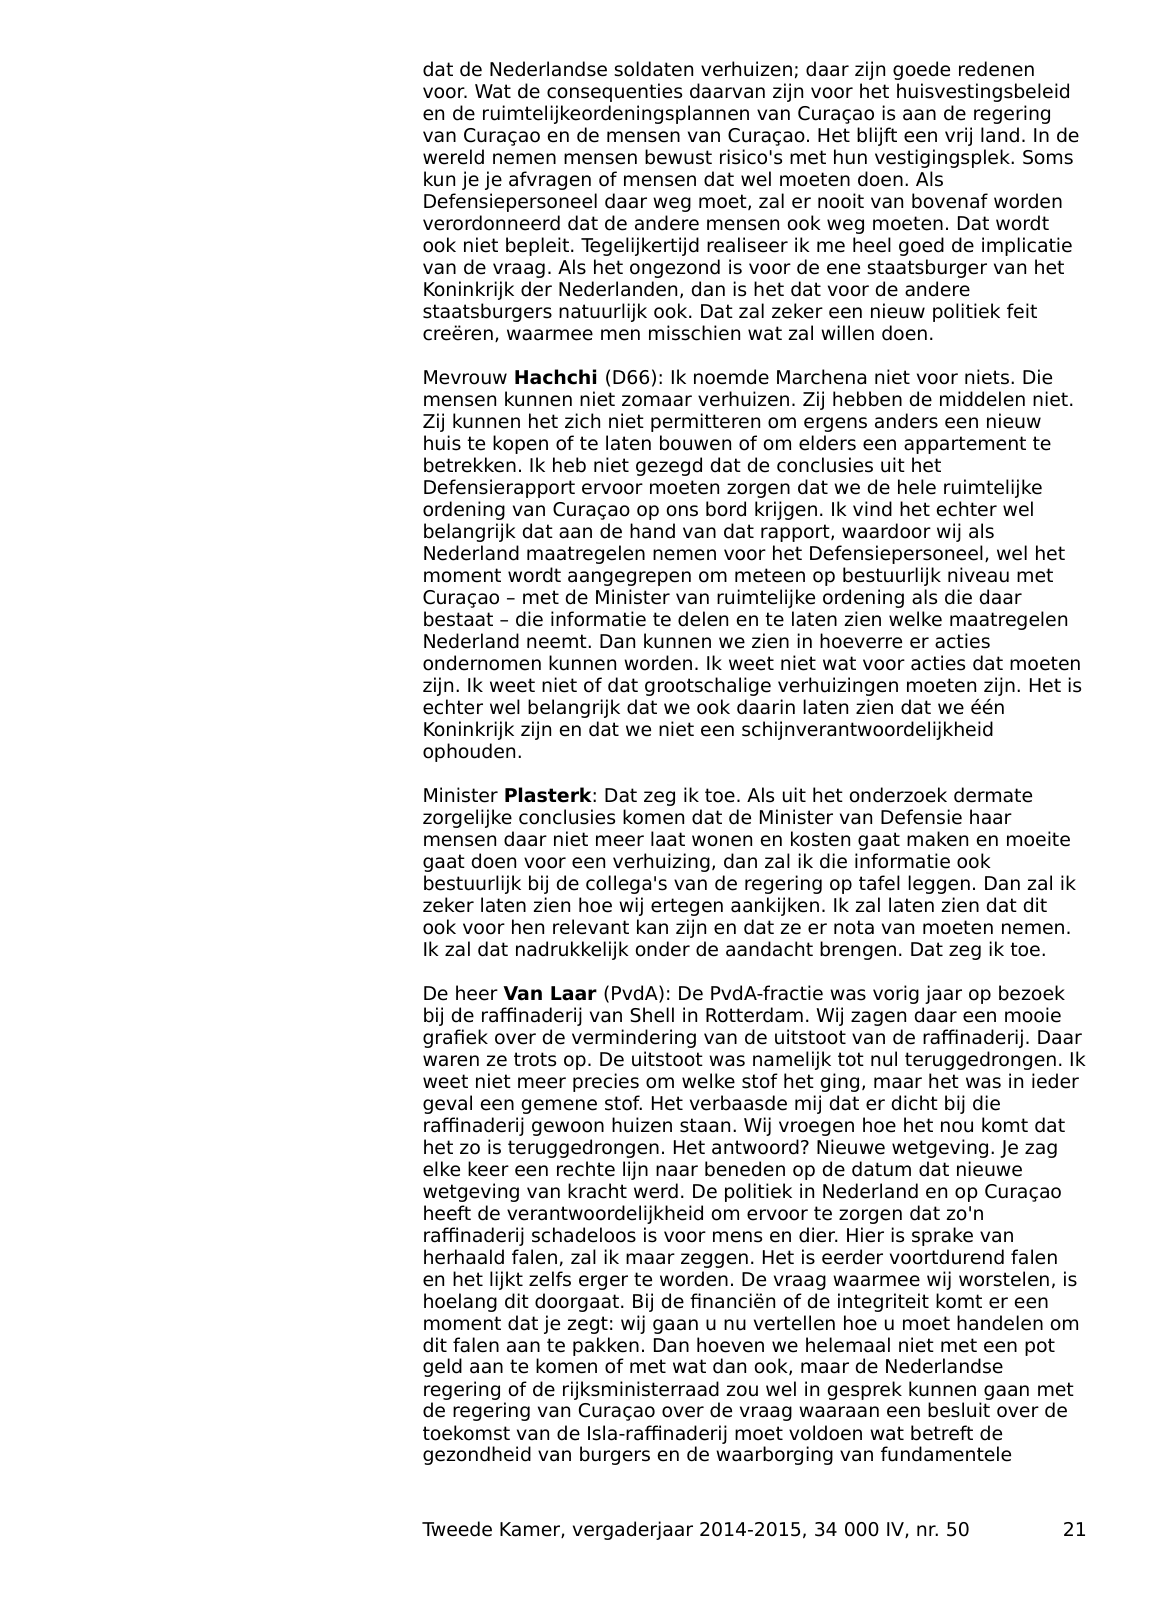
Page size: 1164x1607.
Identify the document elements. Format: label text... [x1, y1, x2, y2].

text Mevrouw Hachchi (D66): Ik noemde Marchena niet voor niets. Die mensen kunnen niet zomaar verhuizen. Zij hebben de middelen niet. Zij kunnen het zich niet permitteren om ergens anders een nieuw huis te kopen of te laten bouwen of om elders een appartement te betrekken. Ik heb niet gezegd dat de conclusies uit het Defensierapport ervoor moeten zorgen dat we de hele ruimtelijke ordening van Curaçao op ons bord krijgen. Ik vind het echter wel belangrijk dat aan de hand van dat rapport, waardoor wij als Nederland maatregelen nemen voor het Defensiepersoneel, wel het moment wordt aangegrepen om meteen op bestuurlijk niveau met Curaçao – met de Minister van ruimtelijke ordening als die daar bestaat – die informatie te delen en te laten zien welke maatregelen Nederland neemt. Dan kunnen we zien in hoeverre er acties ondernomen kunnen worden. Ik weet niet wat voor acties dat moeten zijn. Ik weet niet of dat grootschalige verhuizingen moeten zijn. Het is echter wel belangrijk dat we ook daarin laten zien dat we één Koninkrijk zijn en dat we niet een schijnverantwoordelijkheid ophouden. [422, 367, 1087, 763]
text Minister Plasterk: Dat zeg ik toe. Als uit het onderzoek dermate zorgelijke conclusies komen dat de Minister van Defensie haar mensen daar niet meer laat wonen en kosten gaat maken en moeite gaat doen voor een verhuizing, dan zal ik die informatie ook bestuurlijk bij de collega's van de regering op tafel leggen. Dan zal ik zeker laten zien hoe wij ertegen aankijken. Ik zal laten zien dat dit ook voor hen relevant kan zijn en dat ze er nota van moeten nemen. Ik zal dat nadrukkelijk onder de aandacht brengen. Dat zeg ik toe. [422, 785, 1087, 961]
text dat de Nederlandse soldaten verhuizen; daar zijn goede redenen voor. Wat de consequenties daarvan zijn voor het huisvestingsbeleid en de ruimtelijkeordeningsplannen van Curaçao is aan de regering van Curaçao en de mensen van Curaçao. Het blijft een vrij land. In de wereld nemen mensen bewust risico's met hun vestigingsplek. Soms kun je je afvragen of mensen dat wel moeten doen. Als Defensiepersoneel daar weg moet, zal er nooit van bovenaf worden verordonneerd dat de andere mensen ook weg moeten. Dat wordt ook niet bepleit. Tegelijkertijd realiseer ik me heel goed de implicatie van de vraag. Als het ongezond is voor de ene staatsburger van het Koninkrijk der Nederlanden, dan is het dat voor de andere staatsburgers natuurlijk ook. Dat zal zeker een nieuw politiek feit creëren, waarmee men misschien wat zal willen doen. [422, 59, 1087, 345]
text De heer Van Laar (PvdA): De PvdA-fractie was vorig jaar op bezoek bij de raffinaderij van Shell in Rotterdam. Wij zagen daar een mooie grafiek over de vermindering van de uitstoot van de raffinaderij. Daar waren ze trots op. De uitstoot was namelijk tot nul teruggedrongen. Ik weet niet meer precies om welke stof het ging, maar het was in ieder geval een gemene stof. Het verbaasde mij dat er dicht bij die raffinaderij gewoon huizen staan. Wij vroegen hoe het nou komt dat het zo is teruggedrongen. Het antwoord? Nieuwe wetgeving. Je zag elke keer een rechte lijn naar beneden op de datum dat nieuwe wetgeving van kracht werd. De politiek in Nederland en op Curaçao heeft de verantwoordelijkheid om ervoor te zorgen dat zo'n raffinaderij schadeloos is voor mens en dier. Hier is sprake van herhaald falen, zal ik maar zeggen. Het is eerder voortdurend falen en het lijkt zelfs erger te worden. De vraag waarmee wij worstelen, is hoelang dit doorgaat. Bij de financiën of de integriteit komt er een moment dat je zegt: wij gaan u nu vertellen hoe u moet handelen om dit falen aan te pakken. Dan hoeven we helemaal niet met een pot geld aan te komen of met wat dan ook, maar de Nederlandse regering of de rijksministerraad zou wel in gesprek kunnen gaan met de regering van Curaçao over de vraag waaraan een besluit over de toekomst van de Isla-raffinaderij moet voldoen wat betreft de gezondheid van burgers en de waarborging van fundamentele [422, 983, 1087, 1466]
